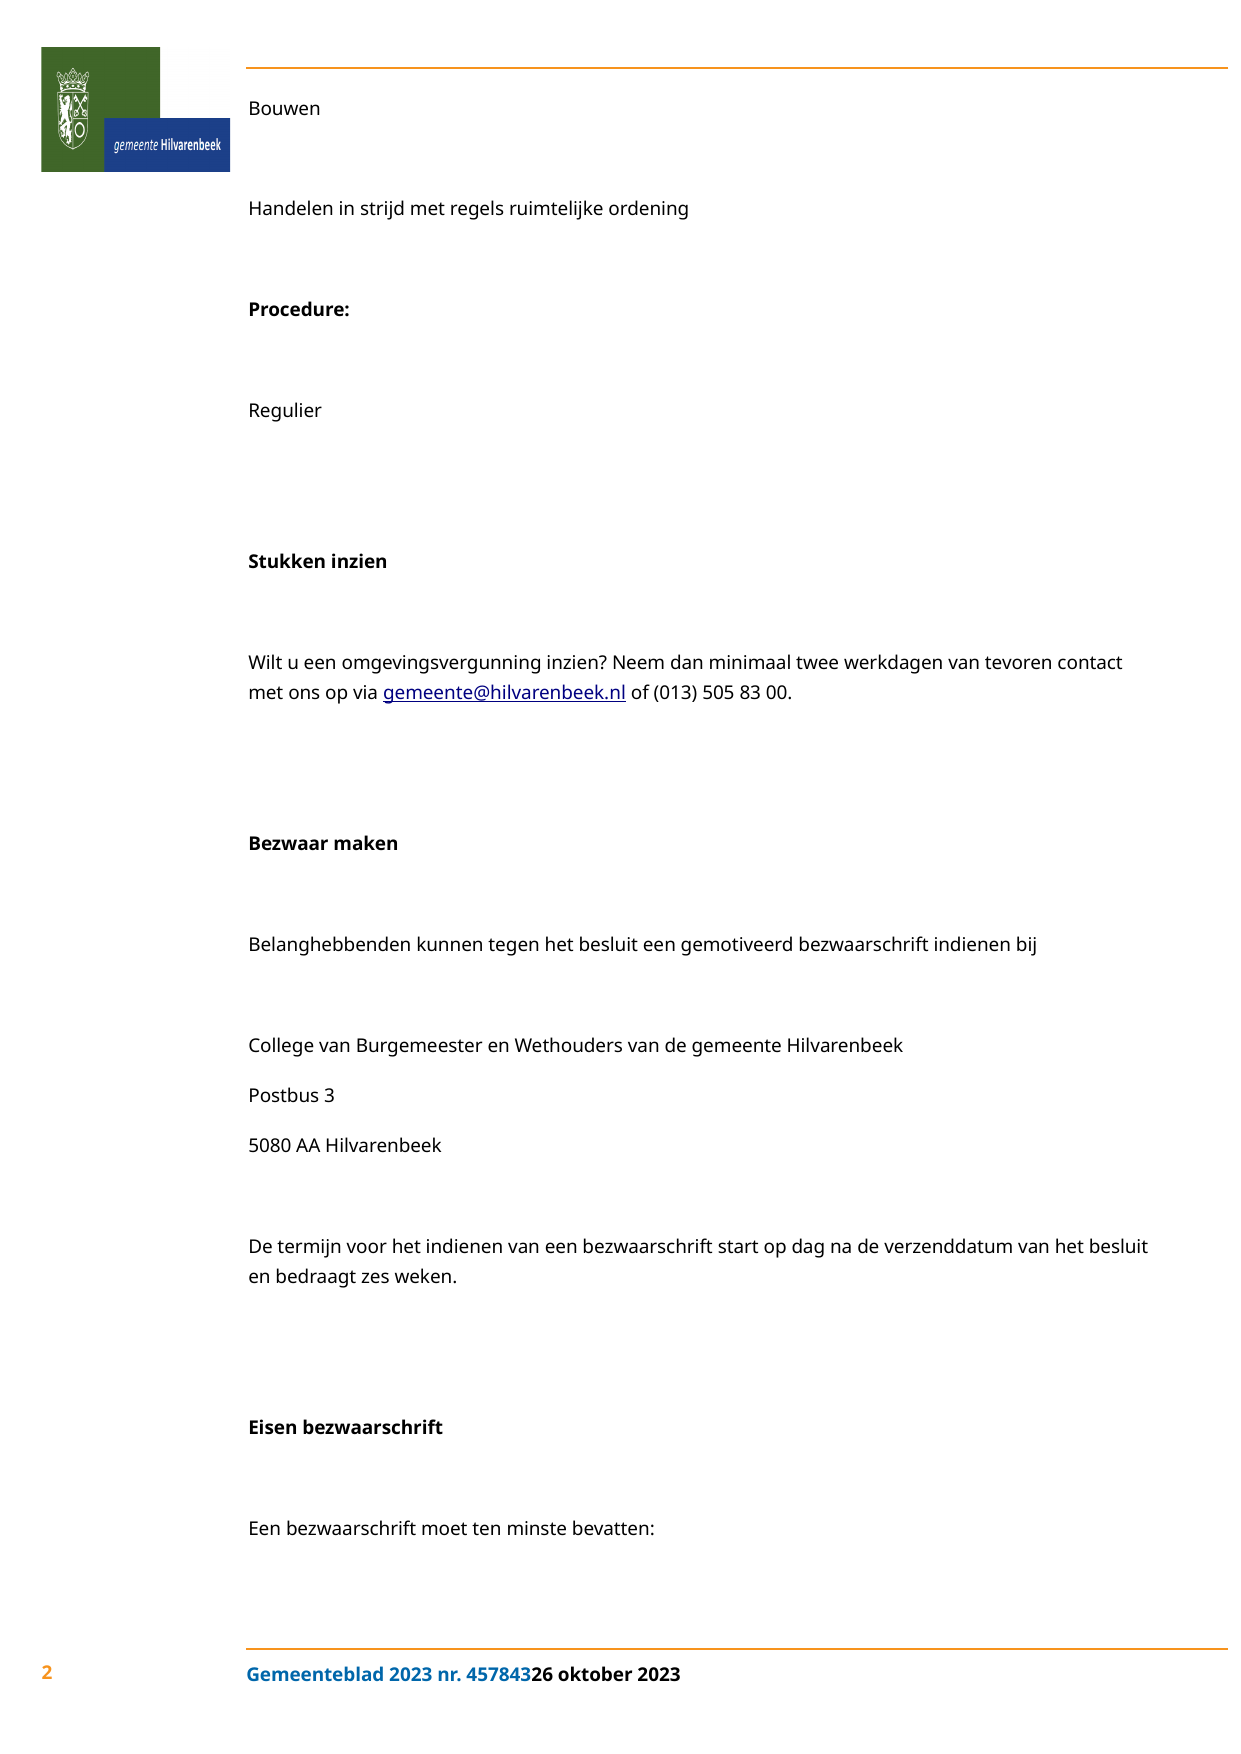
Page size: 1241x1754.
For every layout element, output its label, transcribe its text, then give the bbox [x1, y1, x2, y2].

text De termijn voor het indienen van een bezwaarschrift start op dag na de verzenddatum van het besluit en bedraagt zes weken. [248, 1233, 1152, 1289]
text Bouwen [248, 95, 1152, 121]
text Eisen bezwaarschrift [248, 1414, 1152, 1440]
text Stukken inzien [248, 548, 1152, 574]
text Postbus 3 [248, 1082, 1152, 1108]
picture [41, 47, 231, 172]
text College van Burgemeester en Wethouders van de gemeente Hilvarenbeek [248, 1032, 1152, 1058]
text Wilt u een omgevingsvergunning inzien? Neem dan minimaal twee werkdagen van tevoren contact met ons op via gemeente@hilvarenbeek.nl of (013) 505 83 00. [248, 649, 1152, 705]
text Procedure: [248, 296, 1152, 322]
text 5080 AA Hilvarenbeek [248, 1133, 1152, 1158]
text Een bezwaarschrift moet ten minste bevatten: [248, 1515, 1152, 1541]
text Belanghebbenden kunnen tegen het besluit een gemotiveerd bezwaarschrift indienen bij [248, 931, 1152, 957]
text Bezwaar maken [248, 830, 1152, 856]
text Regulier [248, 397, 1152, 423]
text Handelen in strijd met regels ruimtelijke ordening [248, 196, 1152, 221]
